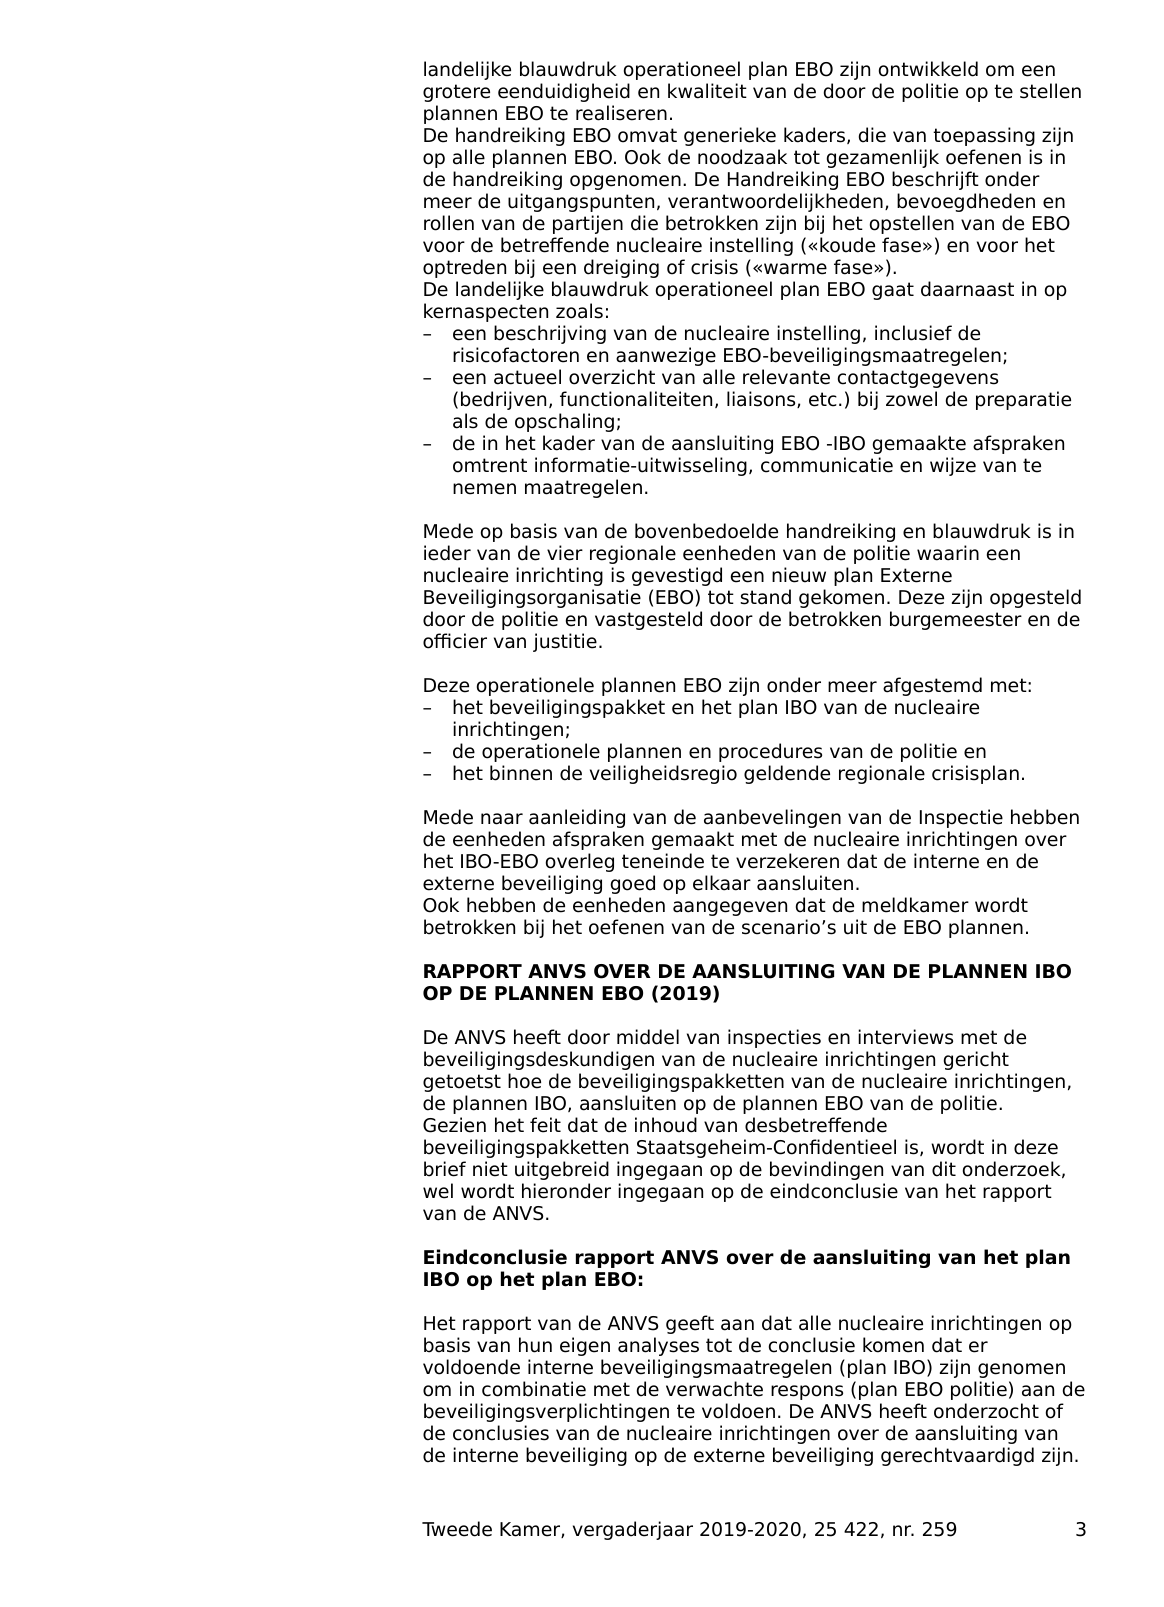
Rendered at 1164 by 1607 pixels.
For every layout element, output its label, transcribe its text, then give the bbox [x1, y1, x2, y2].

text Gezien het feit dat de inhoud van desbetreffende beveiligingspakketten Staatsgeheim-Confidentieel is, wordt in deze brief niet uitgebreid ingegaan op de bevindingen van dit onderzoek, wel wordt hieronder ingegaan op de eindconclusie van het rapport van de ANVS. [422, 1115, 1087, 1225]
text Het rapport van de ANVS geeft aan dat alle nucleaire inrichtingen op basis van hun eigen analyses tot de conclusie komen dat er voldoende interne beveiligingsmaatregelen (plan IBO) zijn genomen om in combinatie met de verwachte respons (plan EBO politie) aan de beveiligingsverplichtingen te voldoen. De ANVS heeft onderzocht of de conclusies van de nucleaire inrichtingen over de aansluiting van de interne beveiliging op de externe beveiliging gerechtvaardigd zijn. [422, 1313, 1087, 1467]
text landelijke blauwdruk operationeel plan EBO zijn ontwikkeld om een grotere eenduidigheid en kwaliteit van de door de politie op te stellen plannen EBO te realiseren. [422, 59, 1087, 125]
text Ook hebben de eenheden aangegeven dat de meldkamer wordt betrokken bij het oefenen van de scenario’s uit de EBO plannen. [422, 895, 1087, 939]
text – de in het kader van de aansluiting EBO -IBO gemaakte afspraken omtrent informatie-uitwisseling, communicatie en wijze van te nemen maatregelen. [422, 433, 1087, 499]
text – het beveiligingspakket en het plan IBO van de nucleaire inrichtingen; [422, 697, 1087, 741]
text Mede op basis van de bovenbedoelde handreiking en blauwdruk is in ieder van de vier regionale eenheden van de politie waarin een nucleaire inrichting is gevestigd een nieuw plan Externe Beveiligingsorganisatie (EBO) tot stand gekomen. Deze zijn opgesteld door de politie en vastgesteld door de betrokken burgemeester en de officier van justitie. [422, 521, 1087, 653]
text De landelijke blauwdruk operationeel plan EBO gaat daarnaast in op kernaspecten zoals: [422, 279, 1087, 323]
subtitle RAPPORT ANVS OVER DE AANSLUITING VAN DE PLANNEN IBO OP DE PLANNEN EBO (2019) [422, 961, 1087, 1005]
text – het binnen de veiligheidsregio geldende regionale crisisplan. [422, 763, 1087, 785]
text De handreiking EBO omvat generieke kaders, die van toepassing zijn op alle plannen EBO. Ook de noodzaak tot gezamenlijk oefenen is in de handreiking opgenomen. De Handreiking EBO beschrijft onder meer de uitgangspunten, verantwoordelijkheden, bevoegdheden en rollen van de partijen die betrokken zijn bij het opstellen van de EBO voor de betreffende nucleaire instelling («koude fase») en voor het optreden bij een dreiging of crisis («warme fase»). [422, 125, 1087, 279]
text – de operationele plannen en procedures van de politie en [422, 741, 1087, 763]
text – een actueel overzicht van alle relevante contactgegevens (bedrijven, functionaliteiten, liaisons, etc.) bij zowel de preparatie als de opschaling; [422, 367, 1087, 433]
subtitle Eindconclusie rapport ANVS over de aansluiting van het plan IBO op het plan EBO: [422, 1247, 1087, 1291]
text Deze operationele plannen EBO zijn onder meer afgestemd met: [422, 675, 1087, 697]
text De ANVS heeft door middel van inspecties en interviews met de beveiligingsdeskundigen van de nucleaire inrichtingen gericht getoetst hoe de beveiligingspakketten van de nucleaire inrichtingen, de plannen IBO, aansluiten op de plannen EBO van de politie. [422, 1027, 1087, 1115]
text Mede naar aanleiding van de aanbevelingen van de Inspectie hebben de eenheden afspraken gemaakt met de nucleaire inrichtingen over het IBO-EBO overleg teneinde te verzekeren dat de interne en de externe beveiliging goed op elkaar aansluiten. [422, 807, 1087, 895]
text – een beschrijving van de nucleaire instelling, inclusief de risicofactoren en aanwezige EBO-beveiligingsmaatregelen; [422, 323, 1087, 367]
